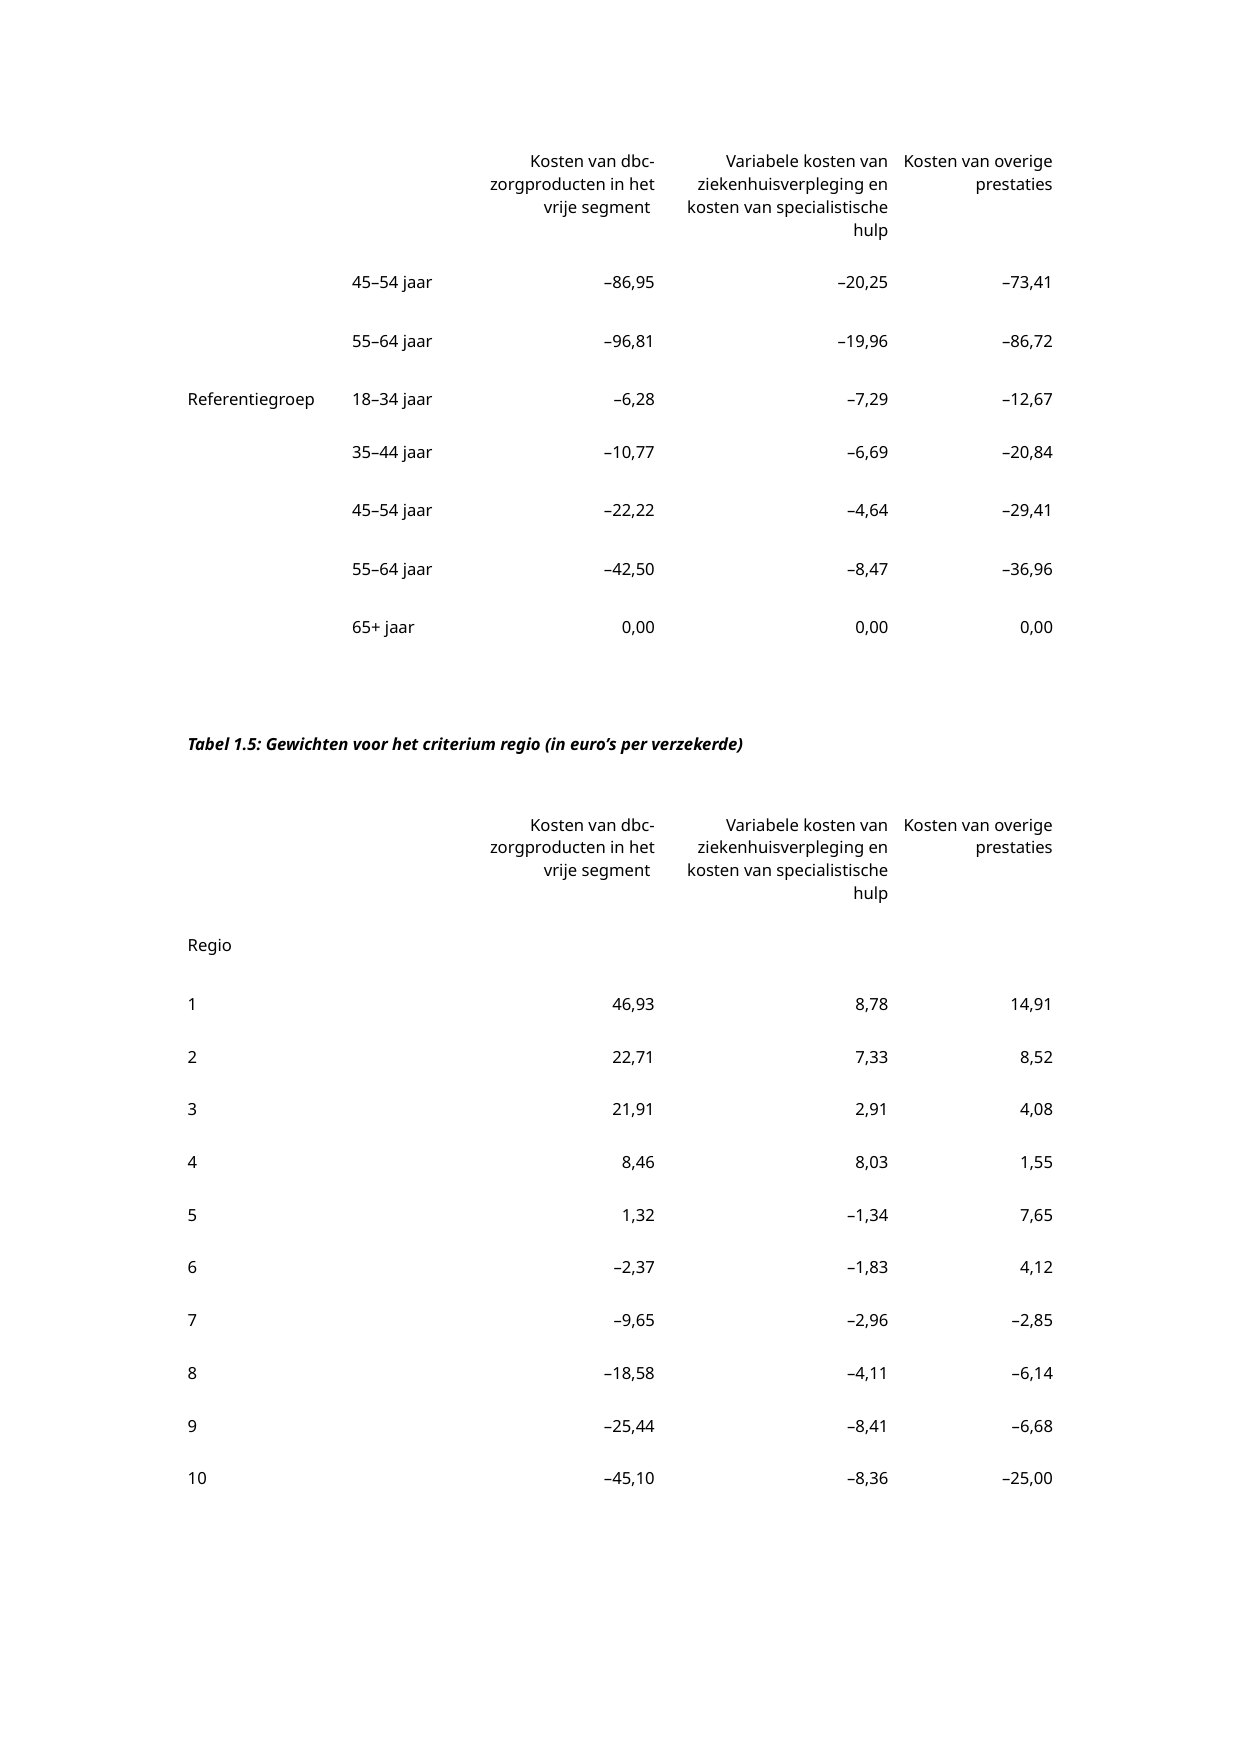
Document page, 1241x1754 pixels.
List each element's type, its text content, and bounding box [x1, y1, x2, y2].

table_cell 6 [188, 1256, 456, 1309]
table_cell 5 [188, 1203, 456, 1256]
table_cell –1,83 [655, 1256, 888, 1309]
table_cell 8,46 [456, 1151, 654, 1203]
table_cell –10,77 [456, 440, 654, 499]
text Tabel 1.5: Gewichten voor het criterium regio (in euro’s per verzekerde) [187, 733, 1053, 755]
table_header Kosten van dbc-zorgproducten in het vrije segment [456, 813, 654, 934]
table_header [188, 150, 456, 271]
table_cell –42,50 [456, 557, 654, 616]
table_cell –8,47 [655, 557, 888, 616]
table_header Kosten van dbc-zorgproducten in het vrije segment [456, 150, 654, 271]
table_cell 4,08 [888, 1098, 1053, 1151]
table_cell 0,00 [456, 616, 654, 674]
table_cell 10 [188, 1467, 456, 1519]
table_cell 45–54 jaar [352, 271, 456, 329]
table_cell 2 [188, 1045, 456, 1098]
table_cell –9,65 [456, 1309, 654, 1361]
table_header [188, 813, 456, 934]
table_cell 14,91 [888, 993, 1053, 1045]
table_cell –2,37 [456, 1256, 654, 1309]
table_cell 46,93 [456, 993, 654, 1045]
table_cell –6,68 [888, 1414, 1053, 1467]
table_cell –6,14 [888, 1361, 1053, 1414]
table_cell –18,58 [456, 1361, 654, 1414]
table_cell [456, 934, 1053, 992]
table_cell 45–54 jaar [352, 499, 456, 557]
table_cell [188, 616, 352, 674]
table_cell [188, 329, 352, 388]
table_header Kosten van overige prestaties [888, 813, 1053, 934]
table_cell –2,85 [888, 1309, 1053, 1361]
table_cell 1,32 [456, 1203, 654, 1256]
table_cell 21,91 [456, 1098, 654, 1151]
table_cell –2,96 [655, 1309, 888, 1361]
table_cell 3 [188, 1098, 456, 1151]
table_cell –86,72 [888, 329, 1053, 388]
table_cell –25,00 [888, 1467, 1053, 1519]
table_cell 22,71 [456, 1045, 654, 1098]
table_cell 35–44 jaar [352, 440, 456, 499]
table_cell –20,84 [888, 440, 1053, 499]
table_cell –96,81 [456, 329, 654, 388]
table_cell 1,55 [888, 1151, 1053, 1203]
table_cell –7,29 [655, 388, 888, 440]
table_cell 8,03 [655, 1151, 888, 1203]
table_cell 7,65 [888, 1203, 1053, 1256]
table_cell [188, 440, 352, 499]
table_cell 55–64 jaar [352, 329, 456, 388]
table_cell –86,95 [456, 271, 654, 329]
table_cell 55–64 jaar [352, 557, 456, 616]
table_cell –6,28 [456, 388, 654, 440]
table_cell 1 [188, 993, 456, 1045]
table_cell –1,34 [655, 1203, 888, 1256]
table_cell Referentiegroep [188, 388, 352, 440]
table_cell 7 [188, 1309, 456, 1361]
table_cell –22,22 [456, 499, 654, 557]
table_cell [188, 271, 352, 329]
table_cell –73,41 [888, 271, 1053, 329]
table_cell 8,52 [888, 1045, 1053, 1098]
table_cell –6,69 [655, 440, 888, 499]
table_header Variabele kosten van ziekenhuisverpleging en kosten van specialistische hulp [655, 813, 888, 934]
table_cell 18–34 jaar [352, 388, 456, 440]
table_cell –20,25 [655, 271, 888, 329]
table_cell –4,11 [655, 1361, 888, 1414]
table_cell –25,44 [456, 1414, 654, 1467]
table_header Variabele kosten van ziekenhuisverpleging en kosten van specialistische hulp [655, 150, 888, 271]
table_cell –8,36 [655, 1467, 888, 1519]
table_cell 0,00 [888, 616, 1053, 674]
table_cell –45,10 [456, 1467, 654, 1519]
table_cell 4 [188, 1151, 456, 1203]
table_cell 8,78 [655, 993, 888, 1045]
table_cell –4,64 [655, 499, 888, 557]
table_cell Regio [188, 934, 456, 992]
table_cell 7,33 [655, 1045, 888, 1098]
table_cell 0,00 [655, 616, 888, 674]
table_cell –12,67 [888, 388, 1053, 440]
table_cell –36,96 [888, 557, 1053, 616]
table_cell –19,96 [655, 329, 888, 388]
table_cell [188, 499, 352, 557]
table_cell –29,41 [888, 499, 1053, 557]
table_cell –8,41 [655, 1414, 888, 1467]
table_cell 9 [188, 1414, 456, 1467]
table_cell 2,91 [655, 1098, 888, 1151]
table_cell 65+ jaar [352, 616, 456, 674]
table_cell 4,12 [888, 1256, 1053, 1309]
table_cell [188, 557, 352, 616]
table_cell 8 [188, 1361, 456, 1414]
table_header Kosten van overige prestaties [888, 150, 1053, 271]
